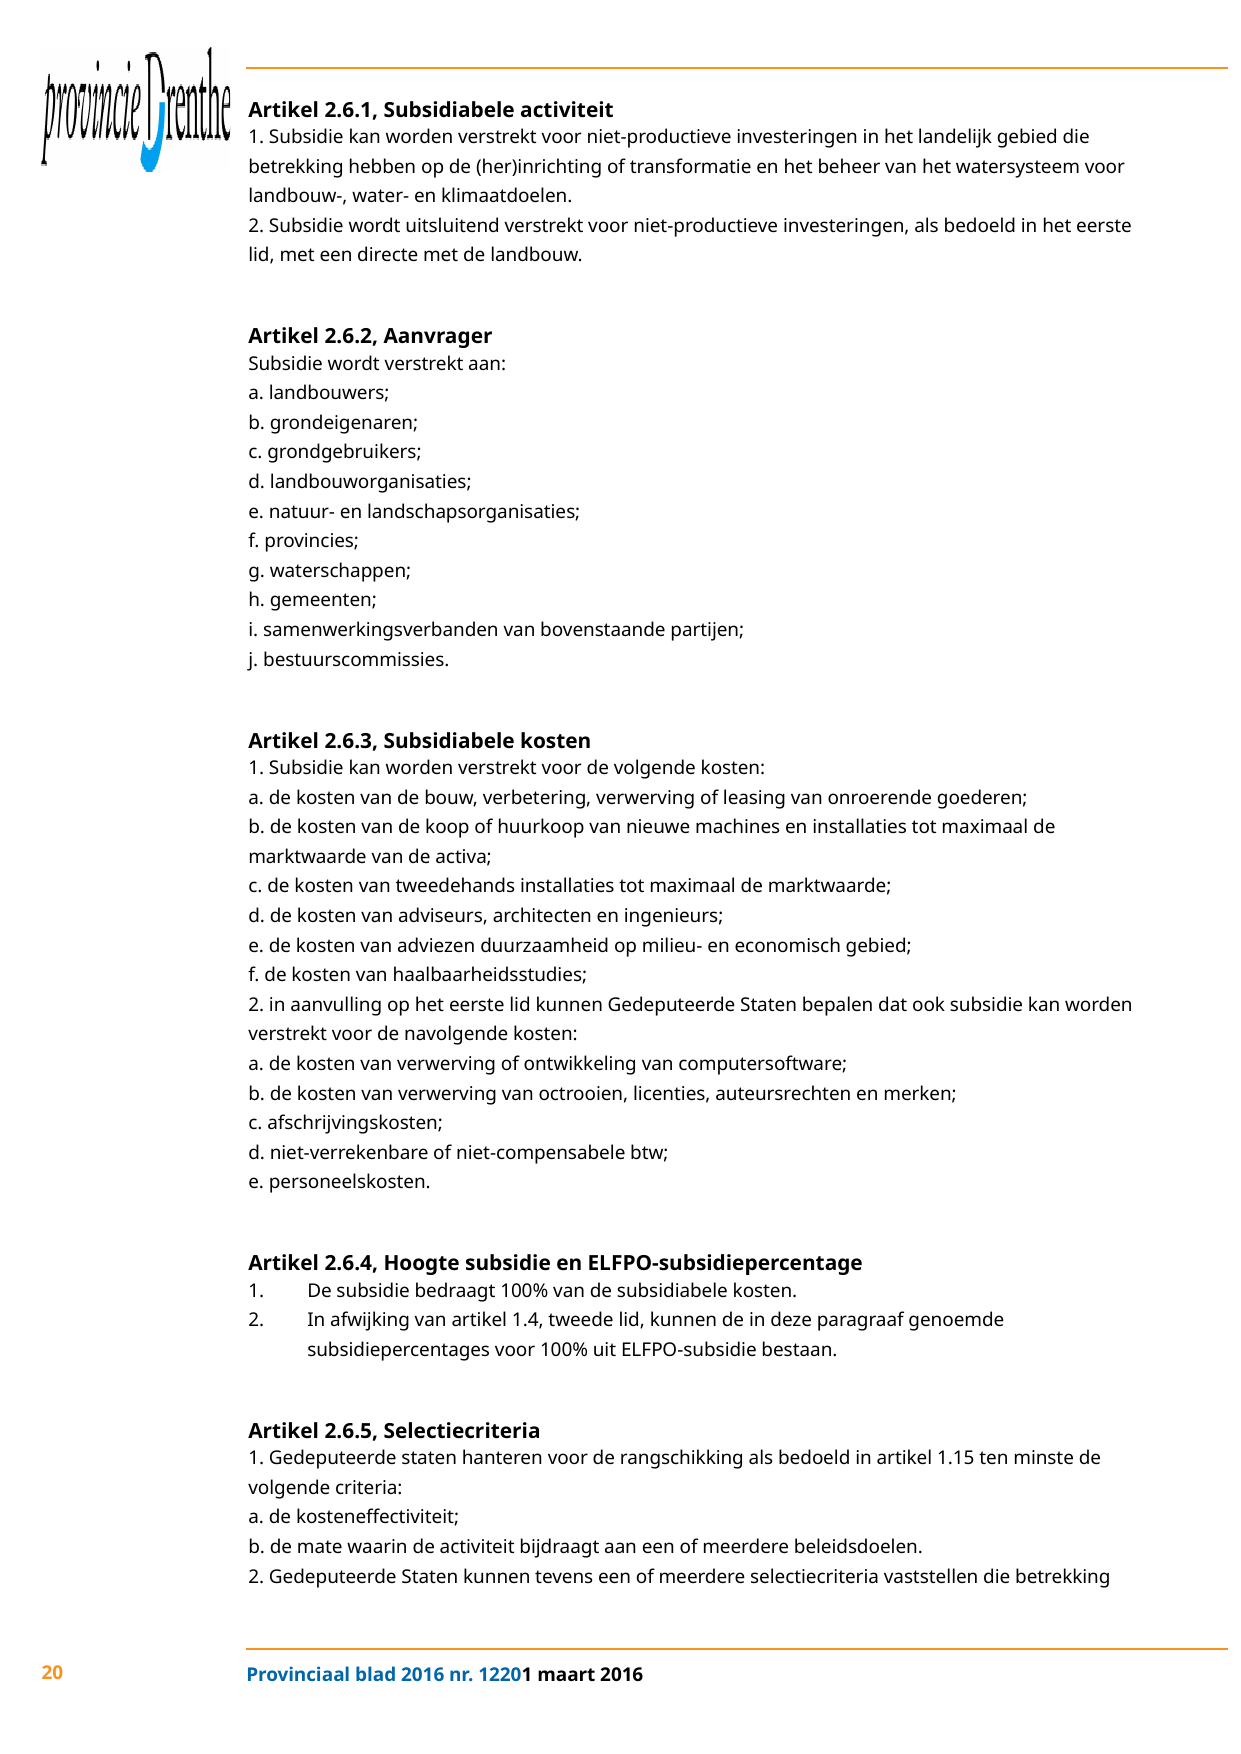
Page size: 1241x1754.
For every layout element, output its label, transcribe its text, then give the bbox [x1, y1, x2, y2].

text b. grondeigenaren; [248, 409, 1152, 435]
text 2. Subsidie wordt uitsluitend verstrekt voor niet-productieve investeringen, als bedoeld in het eerste lid, met een directe met de landbouw. [248, 212, 1152, 267]
text e. de kosten van adviezen duurzaamheid op milieu- en economisch gebied; [248, 932, 1152, 957]
text b. de kosten van verwerving van octrooien, licenties, auteursrechten en merken; [248, 1080, 1152, 1105]
text 1. Gedeputeerde staten hanteren voor de rangschikking als bedoeld in artikel 1.15 ten minste de volgende criteria: [248, 1444, 1152, 1500]
text c. grondgebruikers; [248, 439, 1152, 464]
text 2. in aanvulling op het eerste lid kunnen Gedeputeerde Staten bepalen dat ook subsidie kan worden verstrekt voor de navolgende kosten: [248, 991, 1152, 1046]
text a. de kosten van de bouw, verbetering, verwerving of leasing van onroerende goederen; [248, 784, 1152, 809]
text Artikel 2.6.5, Selectiecriteria [248, 1416, 1152, 1444]
text h. gemeenten; [248, 587, 1152, 612]
text c. afschrijvingskosten; [248, 1109, 1152, 1135]
text b. de mate waarin de activiteit bijdraagt aan een of meerdere beleidsdoelen. [248, 1533, 1152, 1559]
text 1. Subsidie kan worden verstrekt voor niet-productieve investeringen in het landelijk gebied die betrekking hebben op de (her)inrichting of transformatie en het beheer van het watersysteem voor landbouw-, water- en klimaatdoelen. [248, 123, 1152, 208]
text d. de kosten van adviseurs, architecten en ingenieurs; [248, 902, 1152, 928]
list In afwijking van artikel 1.4, tweede lid, kunnen de in deze paragraaf genoemde subsidiepercentages voor 100% uit ELFPO-subsidie bestaan. [248, 1306, 1152, 1362]
text g. waterschappen; [248, 557, 1152, 583]
picture [41, 47, 231, 172]
text j. bestuurscommissies. [248, 646, 1152, 672]
text e. natuur- en landschapsorganisaties; [248, 498, 1152, 524]
text a. landbouwers; [248, 379, 1152, 405]
text Artikel 2.6.2, Aanvrager [248, 322, 1152, 350]
text f. provincies; [248, 527, 1152, 553]
text Artikel 2.6.4, Hoogte subsidie en ELFPO-subsidiepercentage [248, 1248, 1152, 1277]
text a. de kosten van verwerving of ontwikkeling van computersoftware; [248, 1050, 1152, 1076]
list De subsidie bedraagt 100% van de subsidiabele kosten. [248, 1277, 1152, 1303]
text b. de kosten van de koop of huurkoop van nieuwe machines en installaties tot maximaal de marktwaarde van de activa; [248, 813, 1152, 869]
text d. niet-verrekenbare of niet-compensabele btw; [248, 1139, 1152, 1164]
text a. de kosteneffectiviteit; [248, 1504, 1152, 1529]
text e. personeelskosten. [248, 1168, 1152, 1194]
text 1. Subsidie kan worden verstrekt voor de volgende kosten: [248, 754, 1152, 780]
text c. de kosten van tweedehands installaties tot maximaal de marktwaarde; [248, 873, 1152, 898]
text 2. Gedeputeerde Staten kunnen tevens een of meerdere selectiecriteria vaststellen die betrekking [248, 1563, 1152, 1588]
text f. de kosten van haalbaarheidsstudies; [248, 961, 1152, 987]
text Artikel 2.6.3, Subsidiabele kosten [248, 726, 1152, 754]
text i. samenwerkingsverbanden van bovenstaande partijen; [248, 616, 1152, 642]
text Subsidie wordt verstrekt aan: [248, 350, 1152, 376]
text Artikel 2.6.1, Subsidiabele activiteit [248, 95, 1152, 123]
text d. landbouworganisaties; [248, 468, 1152, 494]
